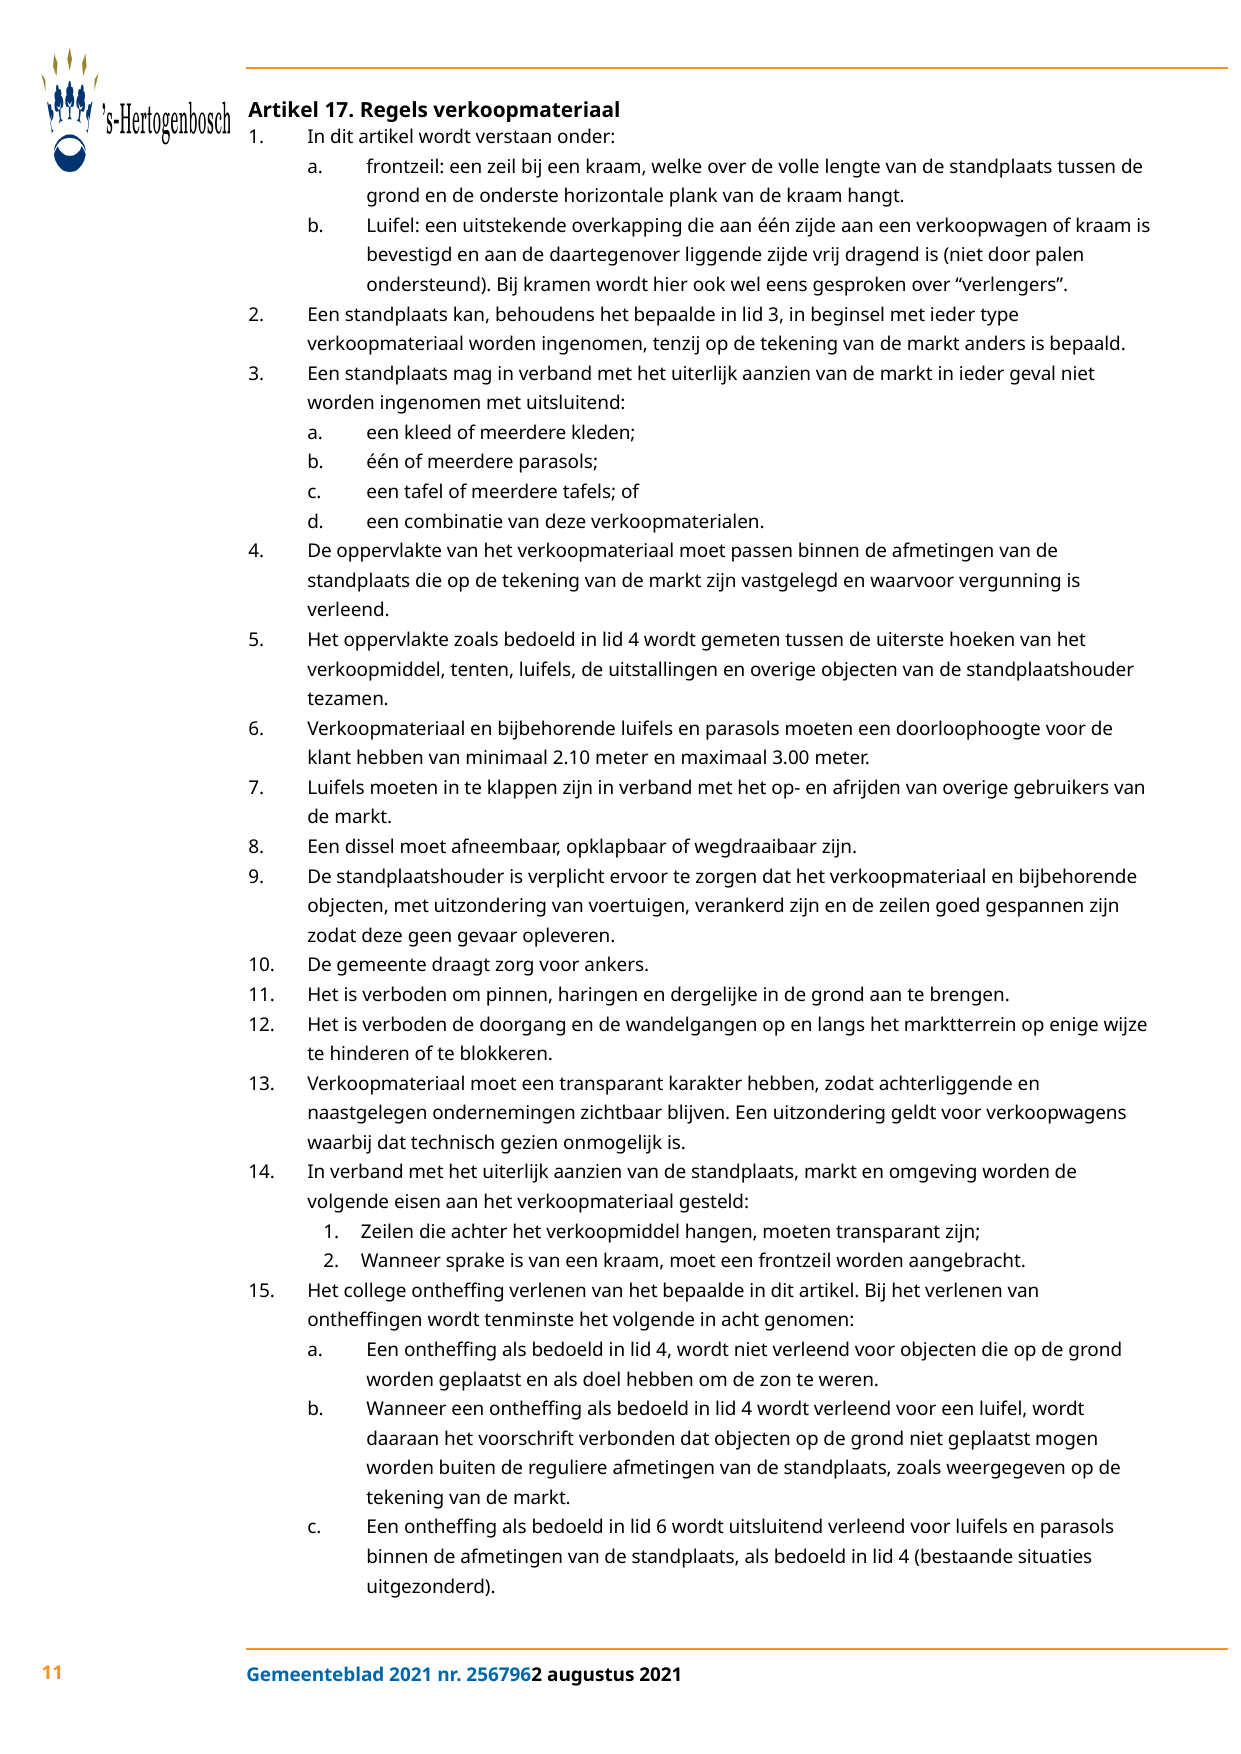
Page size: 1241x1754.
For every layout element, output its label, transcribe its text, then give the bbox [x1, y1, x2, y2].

list Zeilen die achter het verkoopmiddel hangen, moeten transparant zijn; [323, 1218, 1152, 1243]
list Het is verboden om pinnen, haringen en dergelijke in de grond aan te brengen. [248, 981, 1152, 1007]
list Het oppervlakte zoals bedoeld in lid 4 wordt gemeten tussen de uiterste hoeken van het verkoopmiddel, tenten, luifels, de uitstallingen en overige objecten van de standplaatshouder tezamen. [248, 626, 1152, 711]
list een combinatie van deze verkoopmaterialen. [307, 508, 1152, 533]
list Wanneer sprake is van een kraam, moet een frontzeil worden aangebracht. [323, 1247, 1152, 1273]
list Het is verboden de doorgang en de wandelgangen op en langs het marktterrein op enige wijze te hinderen of te blokkeren. [248, 1011, 1152, 1066]
list Een standplaats kan, behoudens het bepaalde in lid 3, in beginsel met ieder type verkoopmateriaal worden ingenomen, tenzij op de tekening van de markt anders is bepaald. [248, 301, 1152, 356]
list Een standplaats mag in verband met het uiterlijk aanzien van de markt in ieder geval niet worden ingenomen met uitsluitend: [248, 360, 1152, 415]
list één of meerdere parasols; [307, 449, 1152, 474]
list Luifels moeten in te klappen zijn in verband met het op- en afrijden van overige gebruikers van de markt. [248, 774, 1152, 829]
list In dit artikel wordt verstaan onder: [248, 123, 1152, 149]
list Luifel: een uitstekende overkapping die aan één zijde aan een verkoopwagen of kraam is bevestigd en aan de daartegenover liggende zijde vrij dragend is (niet door palen ondersteund). Bij kramen wordt hier ook wel eens gesproken over “verlengers”. [307, 212, 1152, 297]
list frontzeil: een zeil bij een kraam, welke over de volle lengte van de standplaats tussen de grond en de onderste horizontale plank van de kraam hangt. [307, 153, 1152, 208]
list Verkoopmateriaal en bijbehorende luifels en parasols moeten een doorloophoogte voor de klant hebben van minimaal 2.10 meter en maximaal 3.00 meter. [248, 715, 1152, 770]
list een kleed of meerdere kleden; [307, 419, 1152, 445]
list Een ontheffing als bedoeld in lid 4, wordt niet verleend voor objecten die op de grond worden geplaatst en als doel hebben om de zon te weren. [307, 1336, 1152, 1391]
picture [41, 47, 231, 172]
list Wanneer een ontheffing als bedoeld in lid 4 wordt verleend voor een luifel, wordt daaraan het voorschrift verbonden dat objecten op de grond niet geplaatst mogen worden buiten de reguliere afmetingen van de standplaats, zoals weergegeven op de tekening van de markt. [307, 1395, 1152, 1510]
list De gemeente draagt zorg voor ankers. [248, 952, 1152, 977]
list De standplaatshouder is verplicht ervoor te zorgen dat het verkoopmateriaal en bijbehorende objecten, met uitzondering van voertuigen, verankerd zijn en de zeilen goed gespannen zijn zodat deze geen gevaar opleveren. [248, 863, 1152, 948]
list De oppervlakte van het verkoopmateriaal moet passen binnen de afmetingen van de standplaats die op de tekening van de markt zijn vastgelegd en waarvoor vergunning is verleend. [248, 537, 1152, 622]
list In verband met het uiterlijk aanzien van de standplaats, markt en omgeving worden de volgende eisen aan het verkoopmateriaal gesteld: [248, 1159, 1152, 1214]
list Verkoopmateriaal moet een transparant karakter hebben, zodat achterliggende en naastgelegen ondernemingen zichtbaar blijven. Een uitzondering geldt voor verkoopwagens waarbij dat technisch gezien onmogelijk is. [248, 1070, 1152, 1155]
list Een ontheffing als bedoeld in lid 6 wordt uitsluitend verleend voor luifels en parasols binnen de afmetingen van de standplaats, als bedoeld in lid 4 (bestaande situaties uitgezonderd). [307, 1514, 1152, 1598]
list Het college ontheffing verlenen van het bepaalde in dit artikel. Bij het verlenen van ontheffingen wordt tenminste het volgende in acht genomen: [248, 1277, 1152, 1332]
list Een dissel moet afneembaar, opklapbaar of wegdraaibaar zijn. [248, 833, 1152, 859]
text Artikel 17. Regels verkoopmateriaal [248, 95, 1152, 123]
list een tafel of meerdere tafels; of [307, 478, 1152, 504]
